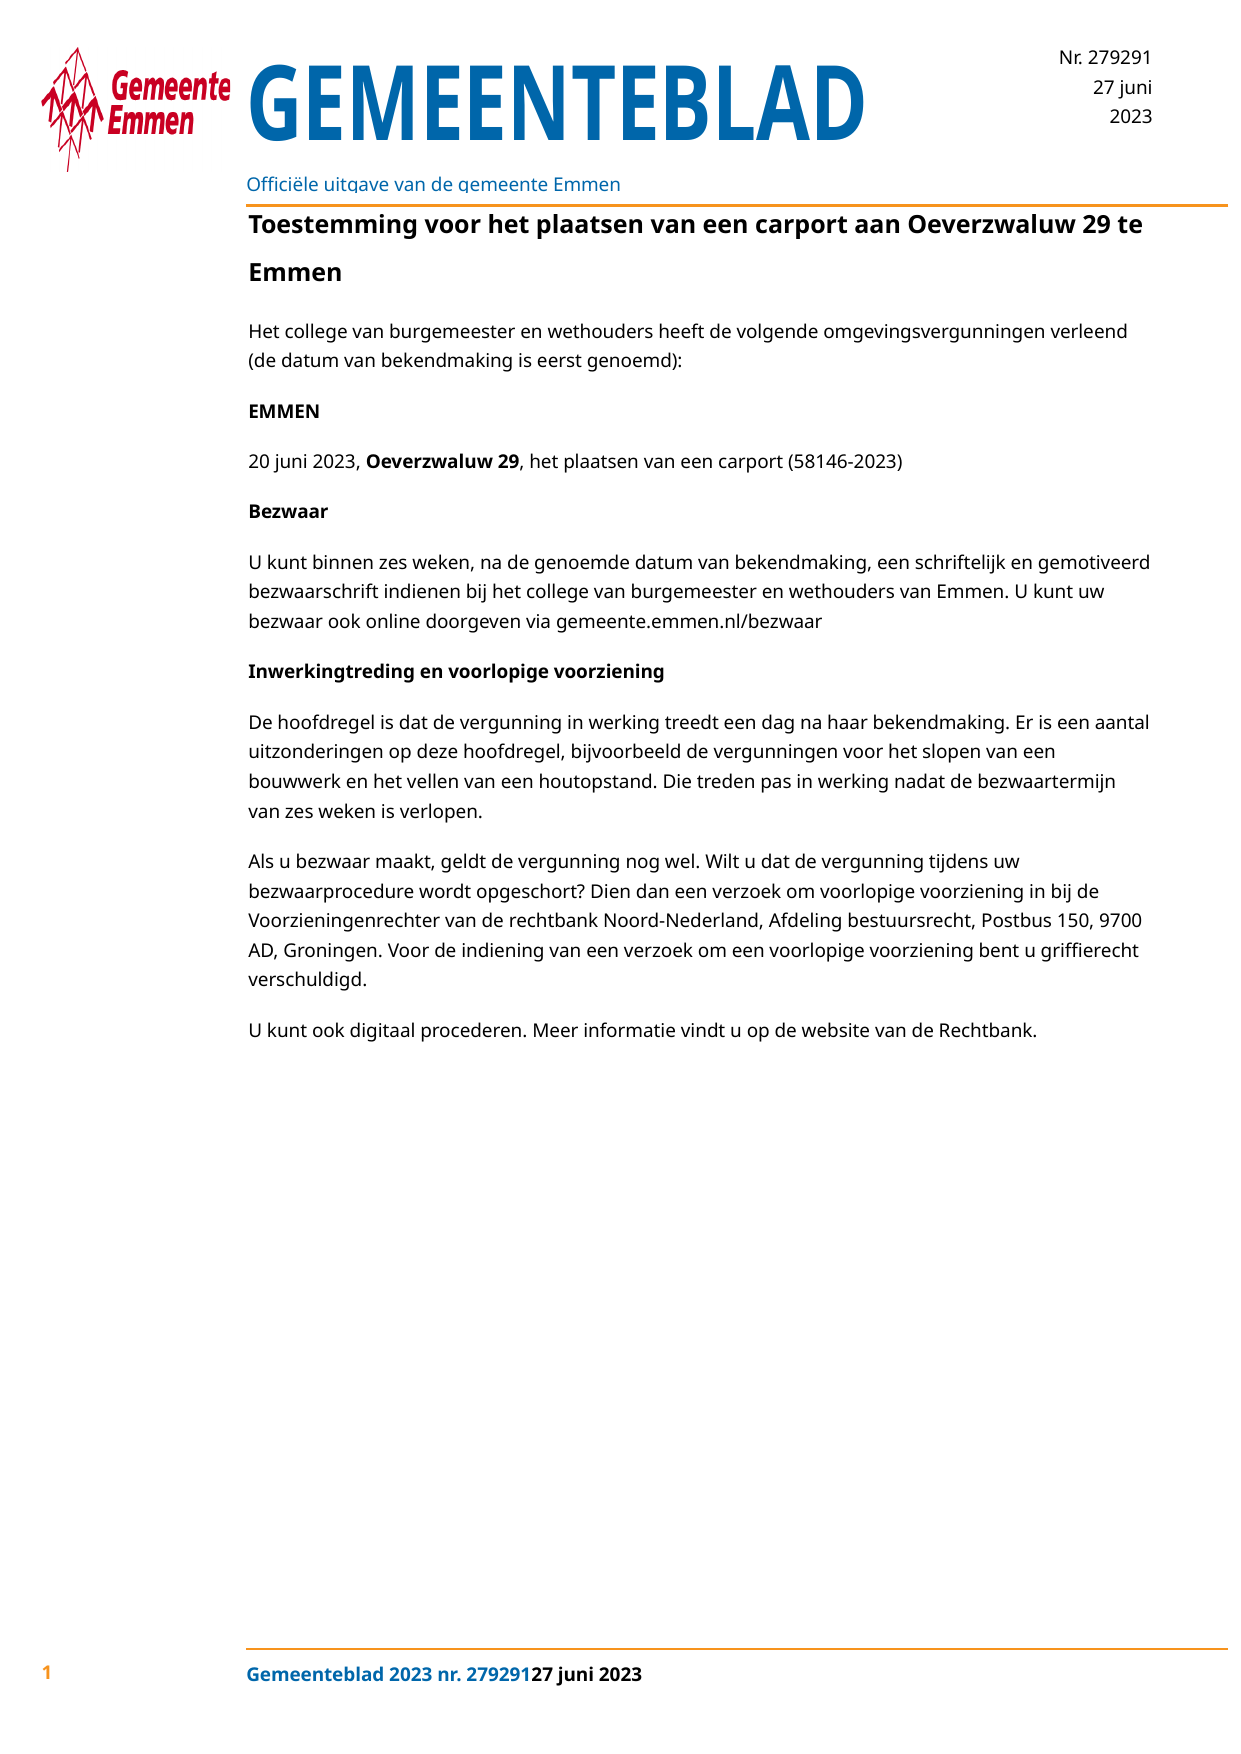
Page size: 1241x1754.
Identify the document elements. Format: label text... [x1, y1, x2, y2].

text EMMEN [248, 398, 1152, 424]
text Inwerkingtreding en voorlopige voorziening [248, 659, 1152, 684]
picture [41, 47, 231, 172]
text Toestemming voor het plaatsen van een carport aan Oeverzwaluw 29 te Emmen [248, 207, 1152, 288]
text U kunt binnen zes weken, na de genoemde datum van bekendmaking, een schriftelijk en gemotiveerd bezwaarschrift indienen bij het college van burgemeester en wethouders van Emmen. U kunt uw bezwaar ook online doorgeven via gemeente.emmen.nl/bezwaar [248, 549, 1152, 634]
text 20 juni 2023, Oeverzwaluw 29, het plaatsen van een carport (58146-2023) [248, 448, 1152, 474]
text U kunt ook digitaal procederen. Meer informatie vindt u op de website van de Rechtbank. [248, 1017, 1152, 1043]
text Als u bezwaar maakt, geldt de vergunning nog wel. Wilt u dat de vergunning tijdens uw bezwaarprocedure wordt opgeschort? Dien dan een verzoek om voorlopige voorziening in bij de Voorzieningenrechter van de rechtbank Noord-Nederland, Afdeling bestuursrecht, Postbus 150, 9700 AD, Groningen. Voor de indiening van een verzoek om een voorlopige voorziening bent u griffierecht verschuldigd. [248, 848, 1152, 992]
text De hoofdregel is dat de vergunning in werking treedt een dag na haar bekendmaking. Er is een aantal uitzonderingen op deze hoofdregel, bijvoorbeeld de vergunningen voor het slopen van een bouwwerk en het vellen van een houtopstand. Die treden pas in werking nadat de bezwaartermijn van zes weken is verlopen. [248, 709, 1152, 824]
text Het college van burgemeester en wethouders heeft de volgende omgevingsvergunningen verleend (de datum van bekendmaking is eerst genoemd): [248, 318, 1152, 373]
text Bezwaar [248, 499, 1152, 524]
